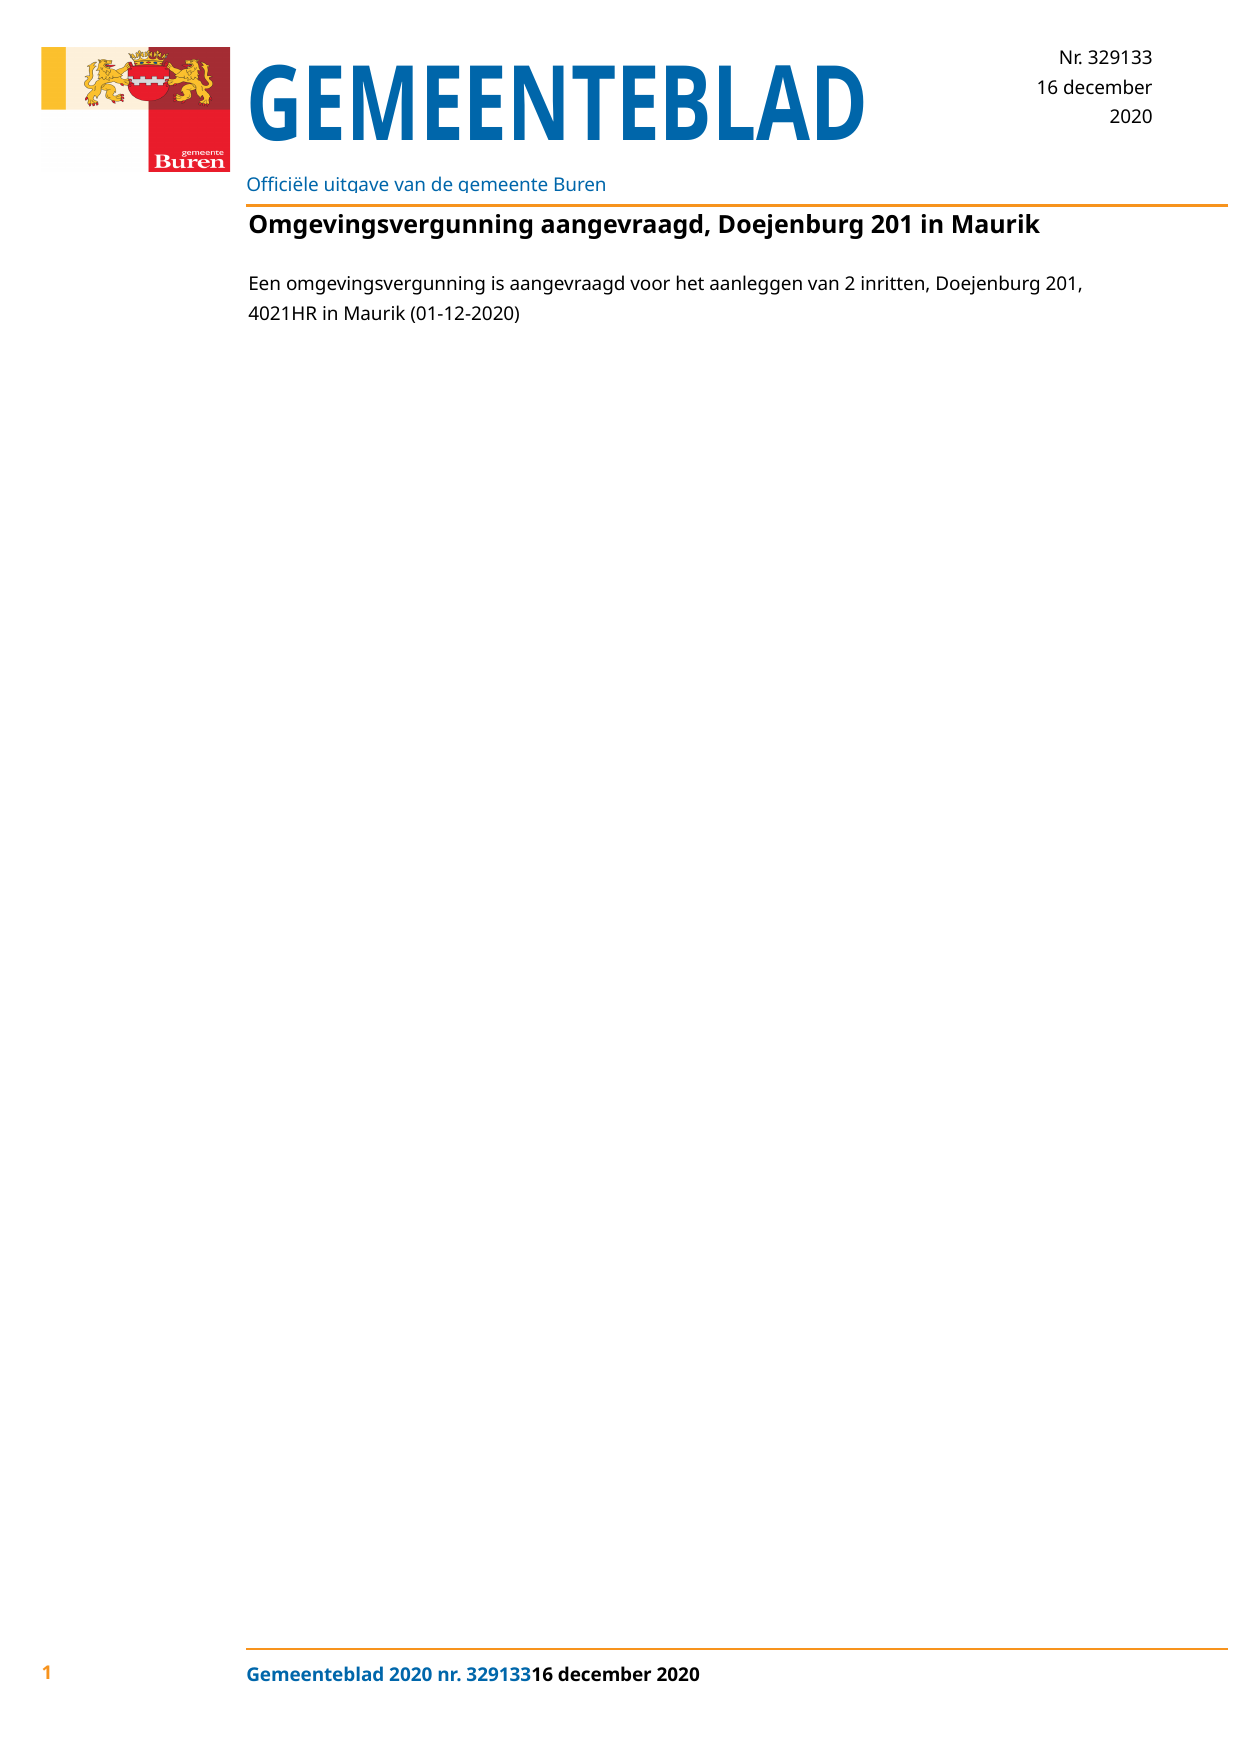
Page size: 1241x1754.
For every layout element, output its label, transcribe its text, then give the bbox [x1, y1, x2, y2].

text Omgevingsvergunning aangevraagd, Doejenburg 201 in Maurik [248, 207, 1152, 241]
text Een omgevingsvergunning is aangevraagd voor het aanleggen van 2 inritten, Doejenburg 201, 4021HR in Maurik (01-12-2020) [248, 270, 1152, 326]
picture [41, 47, 231, 172]
